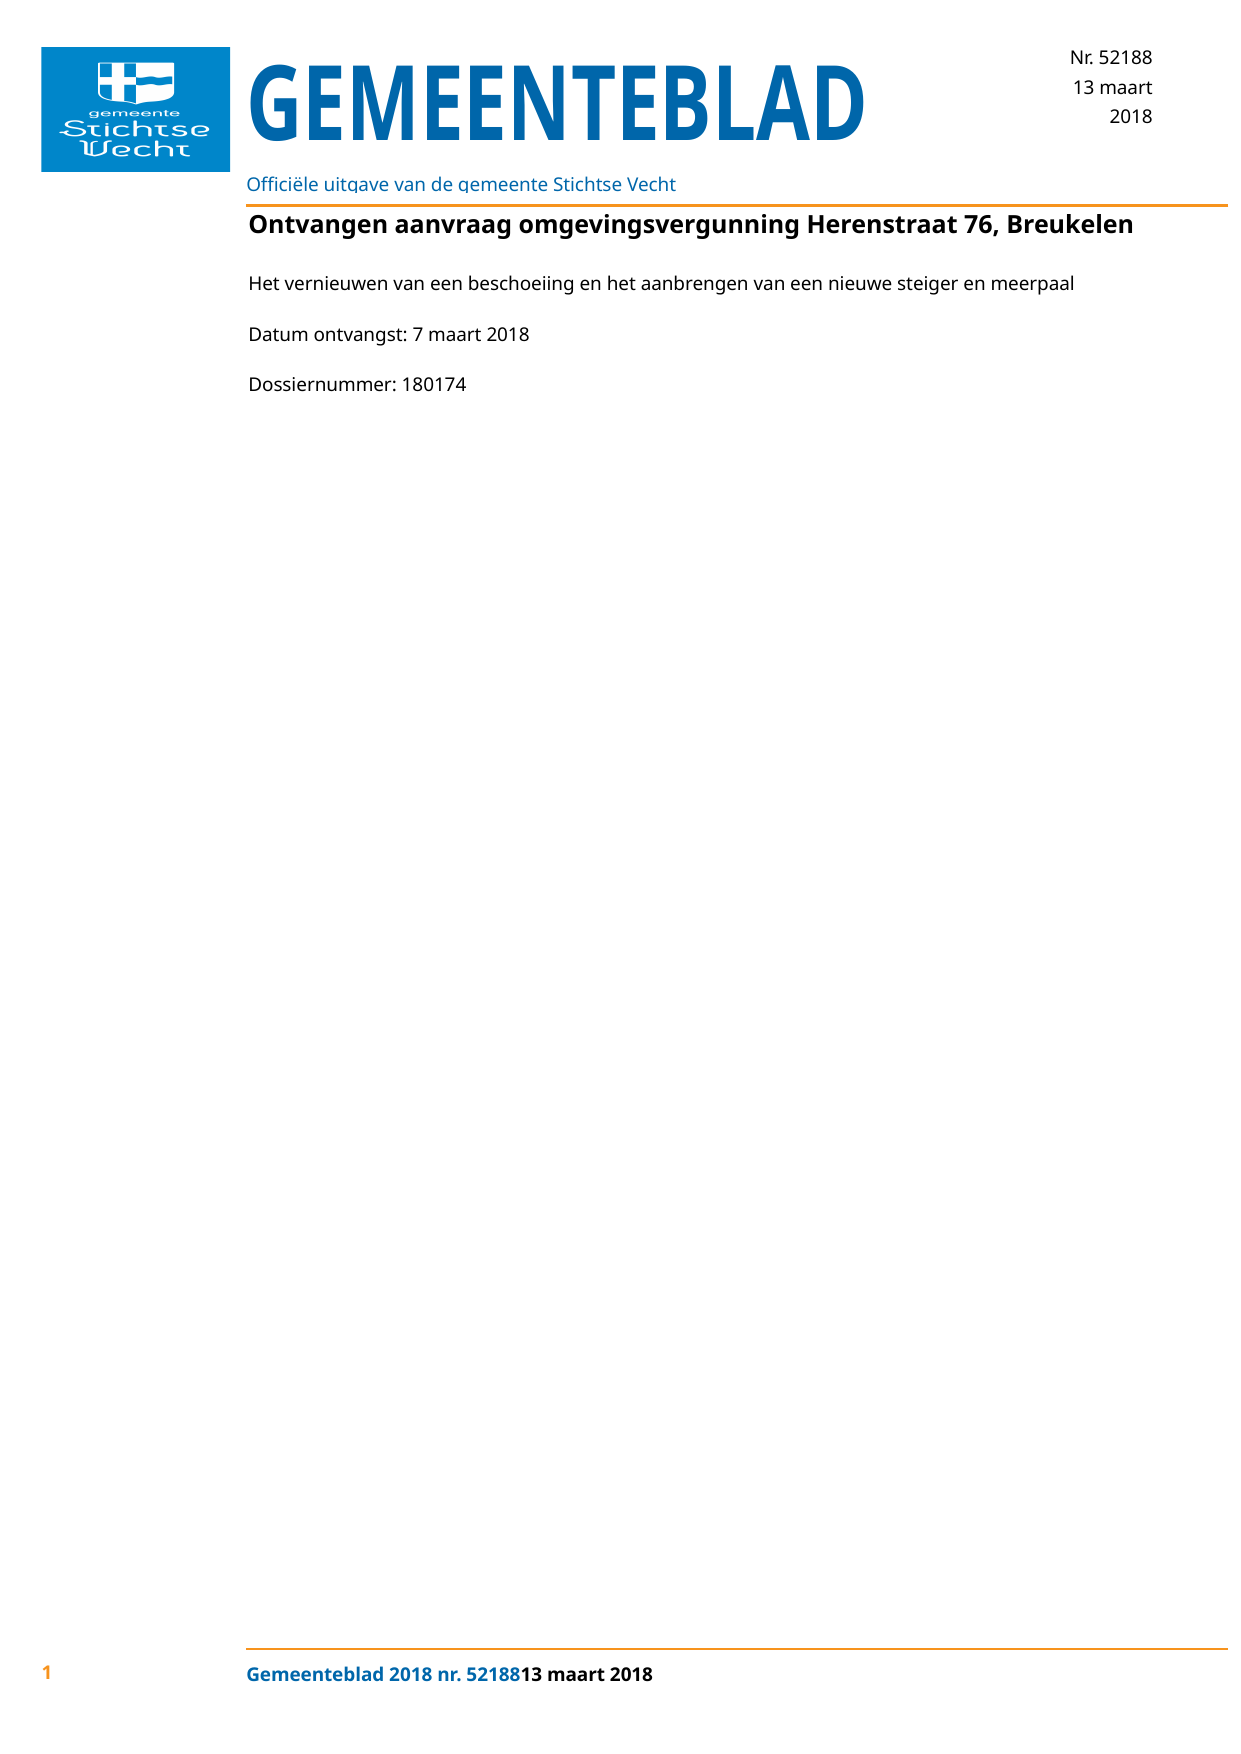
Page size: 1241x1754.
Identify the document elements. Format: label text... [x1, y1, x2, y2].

text Ontvangen aanvraag omgevingsvergunning Herenstraat 76, Breukelen [248, 207, 1152, 241]
text Het vernieuwen van een beschoeiing en het aanbrengen van een nieuwe steiger en meerpaal [248, 270, 1152, 296]
picture [99, 63, 135, 101]
text Datum ontvangst: 7 maart 2018 [248, 321, 1152, 346]
text Dossiernummer: 180174 [248, 371, 1152, 397]
picture [137, 63, 174, 103]
